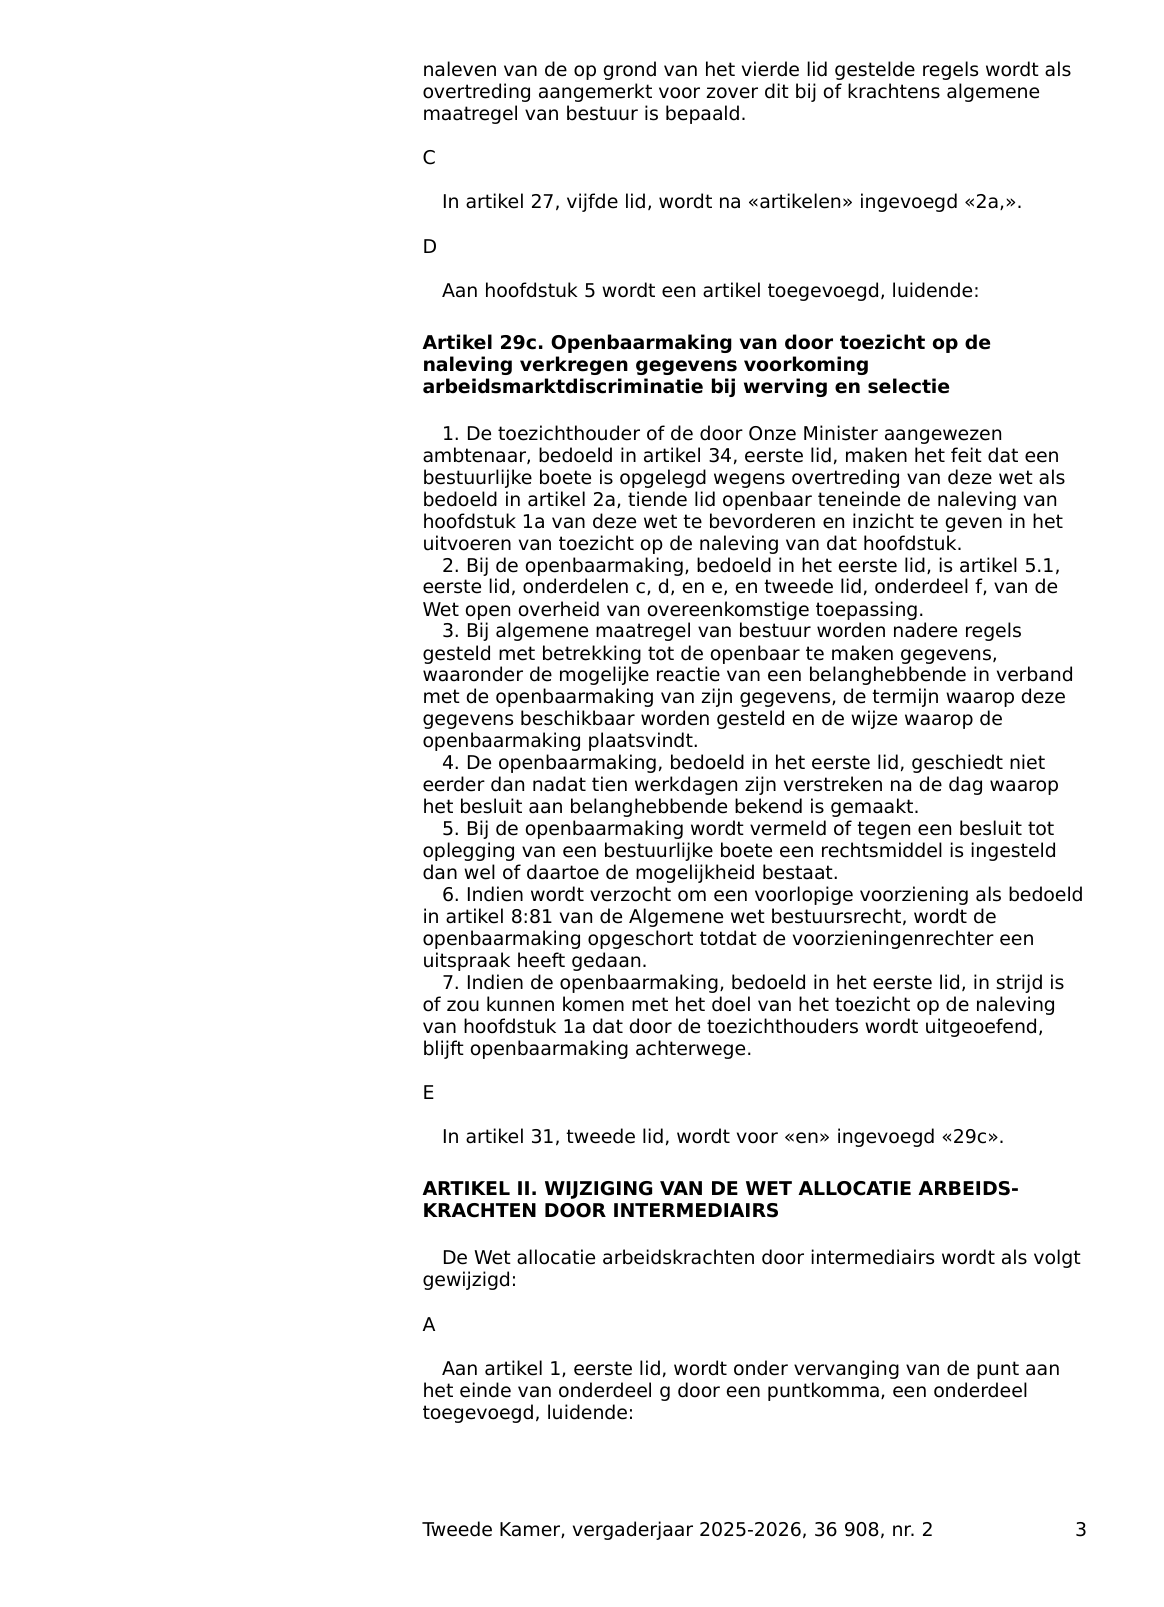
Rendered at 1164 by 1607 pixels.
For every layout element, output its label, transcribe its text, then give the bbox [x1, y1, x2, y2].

text naleven van de op grond van het vierde lid gestelde regels wordt als overtreding aangemerkt voor zover dit bij of krachtens algemene maatregel van bestuur is bepaald. [422, 59, 1087, 125]
text 3. Bij algemene maatregel van bestuur worden nadere regels gesteld met betrekking tot de openbaar te maken gegevens, waaronder de mogelijke reactie van een belanghebbende in verband met de openbaarmaking van zijn gegevens, de termijn waarop deze gegevens beschikbaar worden gesteld en de wijze waarop de openbaarmaking plaatsvindt. [422, 620, 1087, 752]
text A [422, 1313, 1087, 1335]
text 6. Indien wordt verzocht om een voorlopige voorziening als bedoeld in artikel 8:81 van de Algemene wet bestuursrecht, wordt de openbaarmaking opgeschort totdat de voorzieningenrechter een uitspraak heeft gedaan. [422, 884, 1087, 972]
subtitle Artikel 29c. Openbaarmaking van door toezicht op de naleving verkregen gegevens voorkoming arbeidsmarktdiscriminatie bij werving en selectie [422, 332, 1087, 398]
text In artikel 27, vijfde lid, wordt na «artikelen» ingevoegd «2a,». [422, 191, 1087, 213]
text 5. Bij de openbaarmaking wordt vermeld of tegen een besluit tot oplegging van een bestuurlijke boete een rechtsmiddel is ingesteld dan wel of daartoe de mogelijkheid bestaat. [422, 818, 1087, 884]
text 7. Indien de openbaarmaking, bedoeld in het eerste lid, in strijd is of zou kunnen komen met het doel van het toezicht op de naleving van hoofdstuk 1a dat door de toezichthouders wordt uitgeoefend, blijft openbaarmaking achterwege. [422, 972, 1087, 1060]
text Aan hoofdstuk 5 wordt een artikel toegevoegd, luidende: [422, 280, 1087, 302]
text C [422, 147, 1087, 169]
text In artikel 31, tweede lid, wordt voor «en» ingevoegd «29c». [422, 1126, 1087, 1148]
subtitle ARTIKEL II. WIJZIGING VAN DE WET ALLOCATIE ARBEIDS-KRACHTEN DOOR INTERMEDIAIRS [422, 1178, 1087, 1222]
text De Wet allocatie arbeidskrachten door intermediairs wordt als volgt gewijzigd: [422, 1247, 1087, 1291]
text 1. De toezichthouder of de door Onze Minister aangewezen ambtenaar, bedoeld in artikel 34, eerste lid, maken het feit dat een bestuurlijke boete is opgelegd wegens overtreding van deze wet als bedoeld in artikel 2a, tiende lid openbaar teneinde de naleving van hoofdstuk 1a van deze wet te bevorderen en inzicht te geven in het uitvoeren van toezicht op de naleving van dat hoofdstuk. [422, 423, 1087, 554]
text 4. De openbaarmaking, bedoeld in het eerste lid, geschiedt niet eerder dan nadat tien werkdagen zijn verstreken na de dag waarop het besluit aan belanghebbende bekend is gemaakt. [422, 752, 1087, 818]
text Aan artikel 1, eerste lid, wordt onder vervanging van de punt aan het einde van onderdeel g door een puntkomma, een onderdeel toegevoegd, luidende: [422, 1358, 1087, 1423]
text E [422, 1082, 1087, 1104]
text 2. Bij de openbaarmaking, bedoeld in het eerste lid, is artikel 5.1, eerste lid, onderdelen c, d, en e, en tweede lid, onderdeel f, van de Wet open overheid van overeenkomstige toepassing. [422, 554, 1087, 620]
text D [422, 236, 1087, 257]
